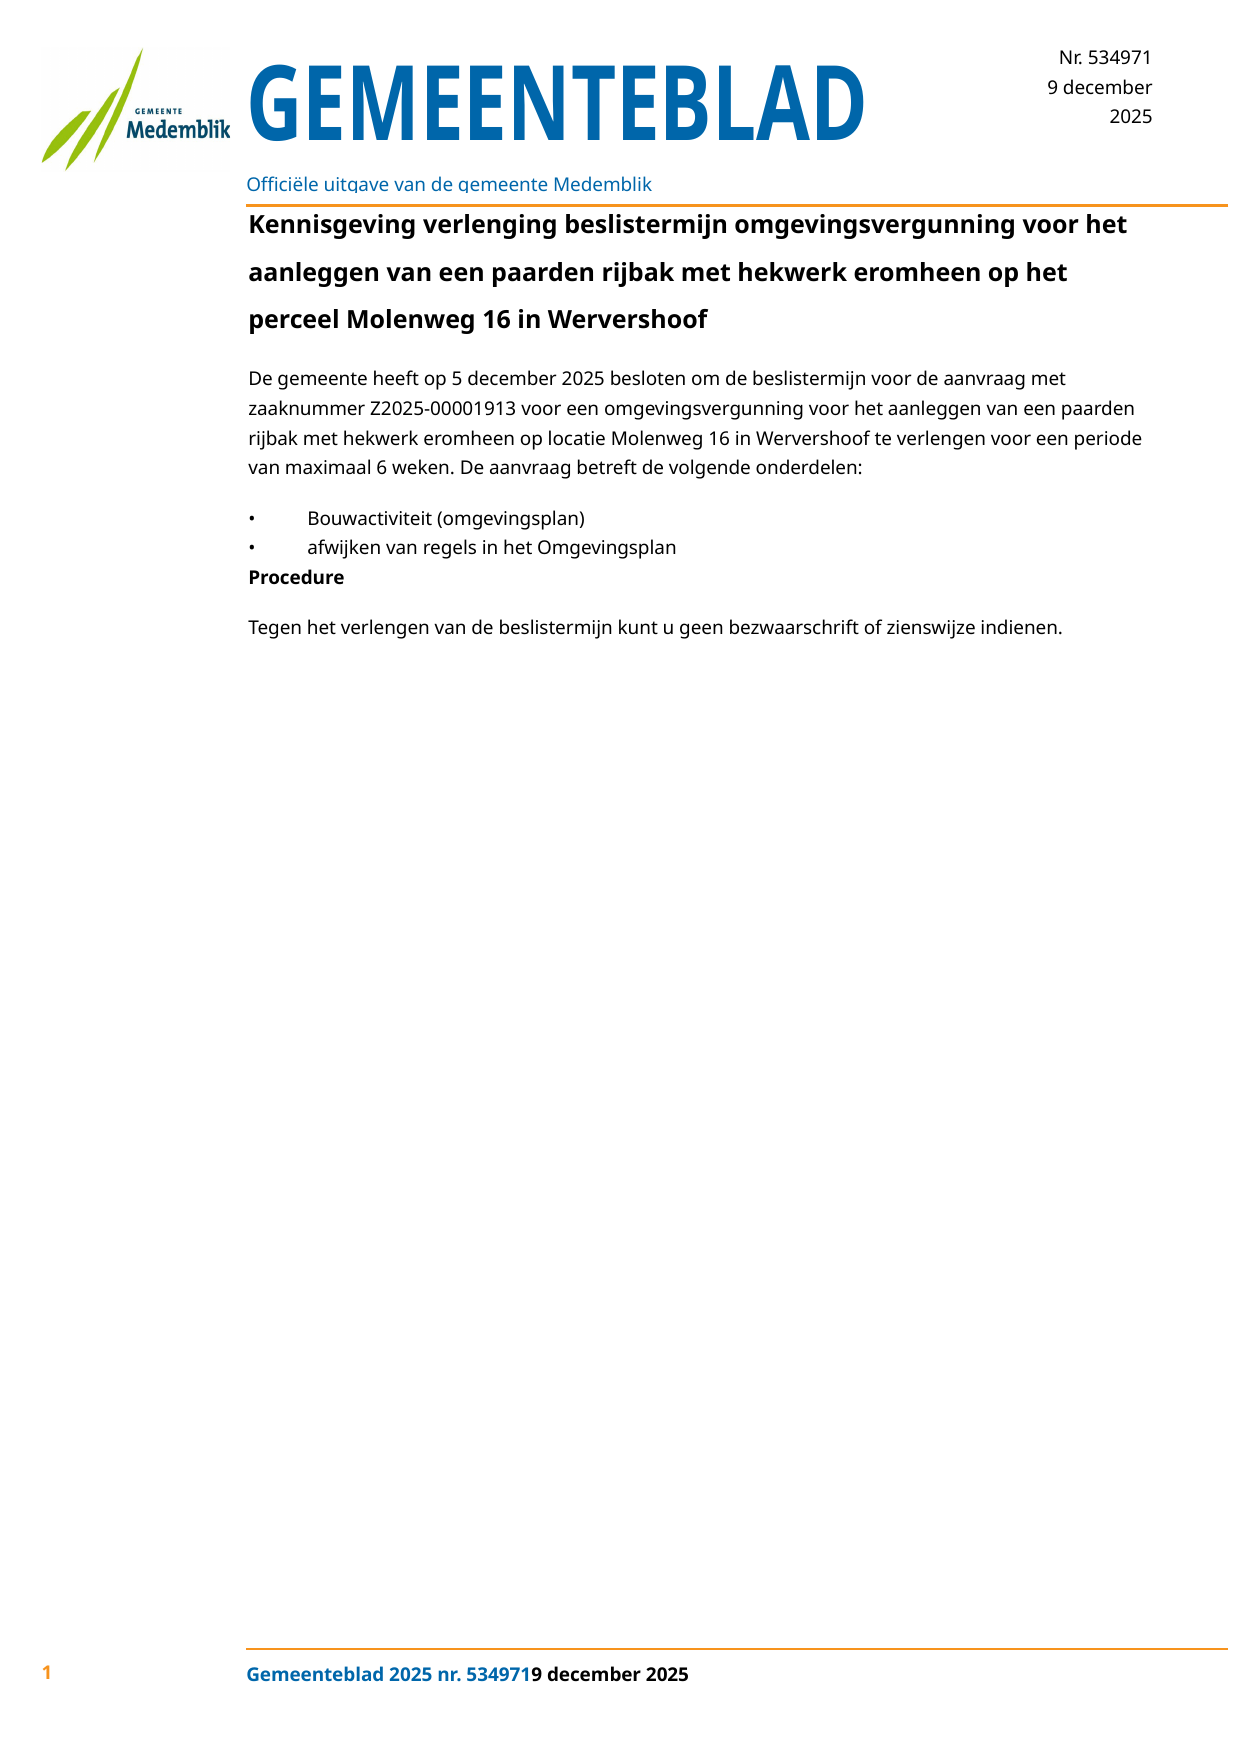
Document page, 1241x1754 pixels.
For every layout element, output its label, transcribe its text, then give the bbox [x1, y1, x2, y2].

text Kennisgeving verlenging beslistermijn omgevingsvergunning voor het aanleggen van een paarden rijbak met hekwerk eromheen op het perceel Molenweg 16 in Wervershoof [248, 207, 1152, 336]
text Tegen het verlengen van de beslistermijn kunt u geen bezwaarschrift of zienswijze indienen. [248, 614, 1152, 640]
list Bouwactiviteit (omgevingsplan) [248, 505, 1152, 530]
text Procedure [248, 564, 1152, 589]
list afwijken van regels in het Omgevingsplan [248, 534, 1152, 560]
picture [41, 47, 231, 172]
text De gemeente heeft op 5 december 2025 besloten om de beslistermijn voor de aanvraag met zaaknummer Z2025-00001913 voor een omgevingsvergunning voor het aanleggen van een paarden rijbak met hekwerk eromheen op locatie Molenweg 16 in Wervershoof te verlengen voor een periode van maximaal 6 weken. De aanvraag betreft de volgende onderdelen: [248, 366, 1152, 480]
